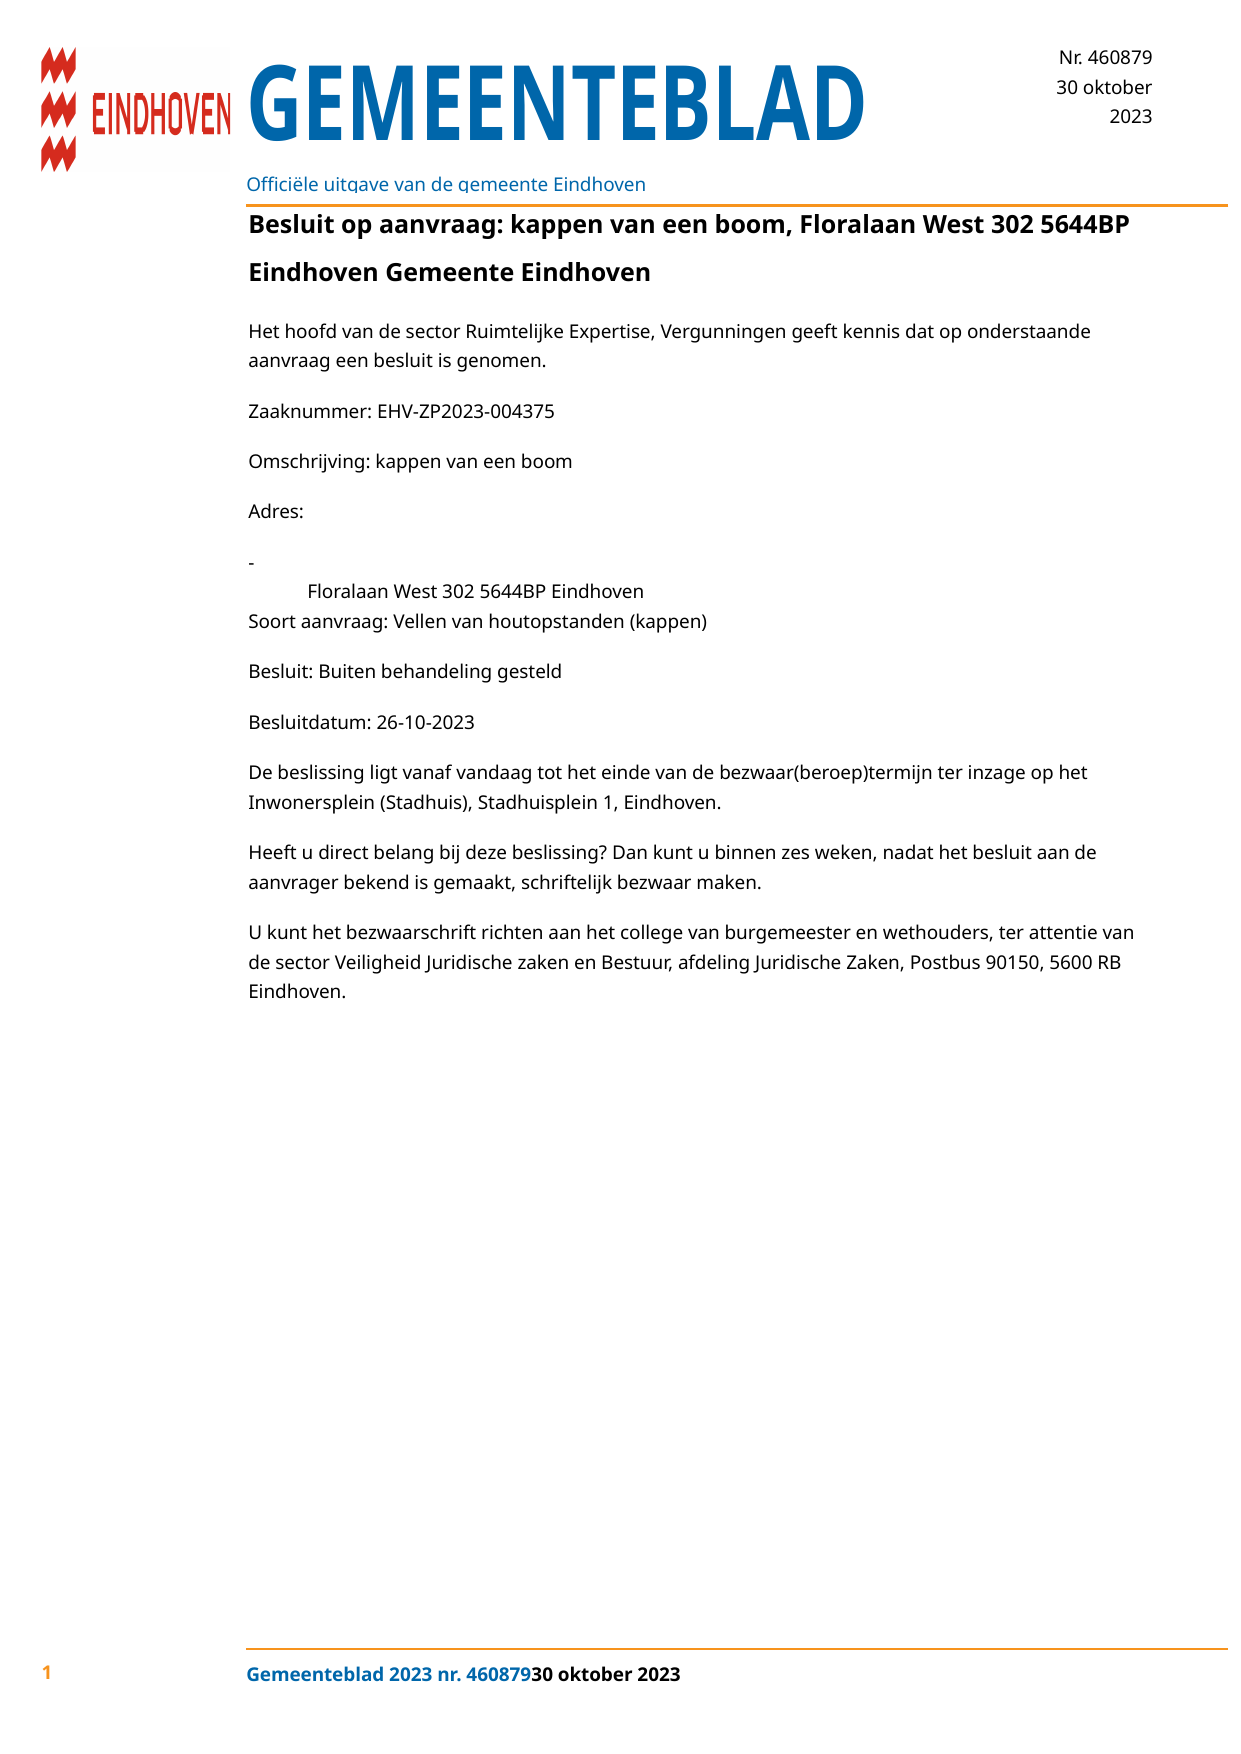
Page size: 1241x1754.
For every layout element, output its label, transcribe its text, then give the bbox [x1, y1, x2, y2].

text De beslissing ligt vanaf vandaag tot het einde van de bezwaar(beroep)termijn ter inzage op het Inwonersplein (Stadhuis), Stadhuisplein 1, Eindhoven. [248, 759, 1152, 815]
text Besluit op aanvraag: kappen van een boom, Floralaan West 302 5644BP Eindhoven Gemeente Eindhoven [248, 207, 1152, 288]
picture [41, 47, 231, 172]
text Heeft u direct belang bij deze beslissing? Dan kunt u binnen zes weken, nadat het besluit aan de aanvrager bekend is gemaakt, schriftelijk bezwaar maken. [248, 839, 1152, 895]
text U kunt het bezwaarschrift richten aan het college van burgemeester en wethouders, ter attentie van de sector Veiligheid Juridische zaken en Bestuur, afdeling Juridische Zaken, Postbus 90150, 5600 RB Eindhoven. [248, 919, 1152, 1004]
text Het hoofd van de sector Ruimtelijke Expertise, Vergunningen geeft kennis dat op onderstaande aanvraag een besluit is genomen. [248, 318, 1152, 373]
text Adres: [248, 499, 1152, 524]
text Omschrijving: kappen van een boom [248, 448, 1152, 474]
text Soort aanvraag: Vellen van houtopstanden (kappen) [248, 608, 1152, 634]
list Floralaan West 302 5644BP Eindhoven [248, 579, 1152, 604]
text Zaaknummer: EHV-ZP2023-004375 [248, 398, 1152, 424]
text Besluit: Buiten behandeling gesteld [248, 659, 1152, 684]
text Besluitdatum: 26-10-2023 [248, 709, 1152, 735]
